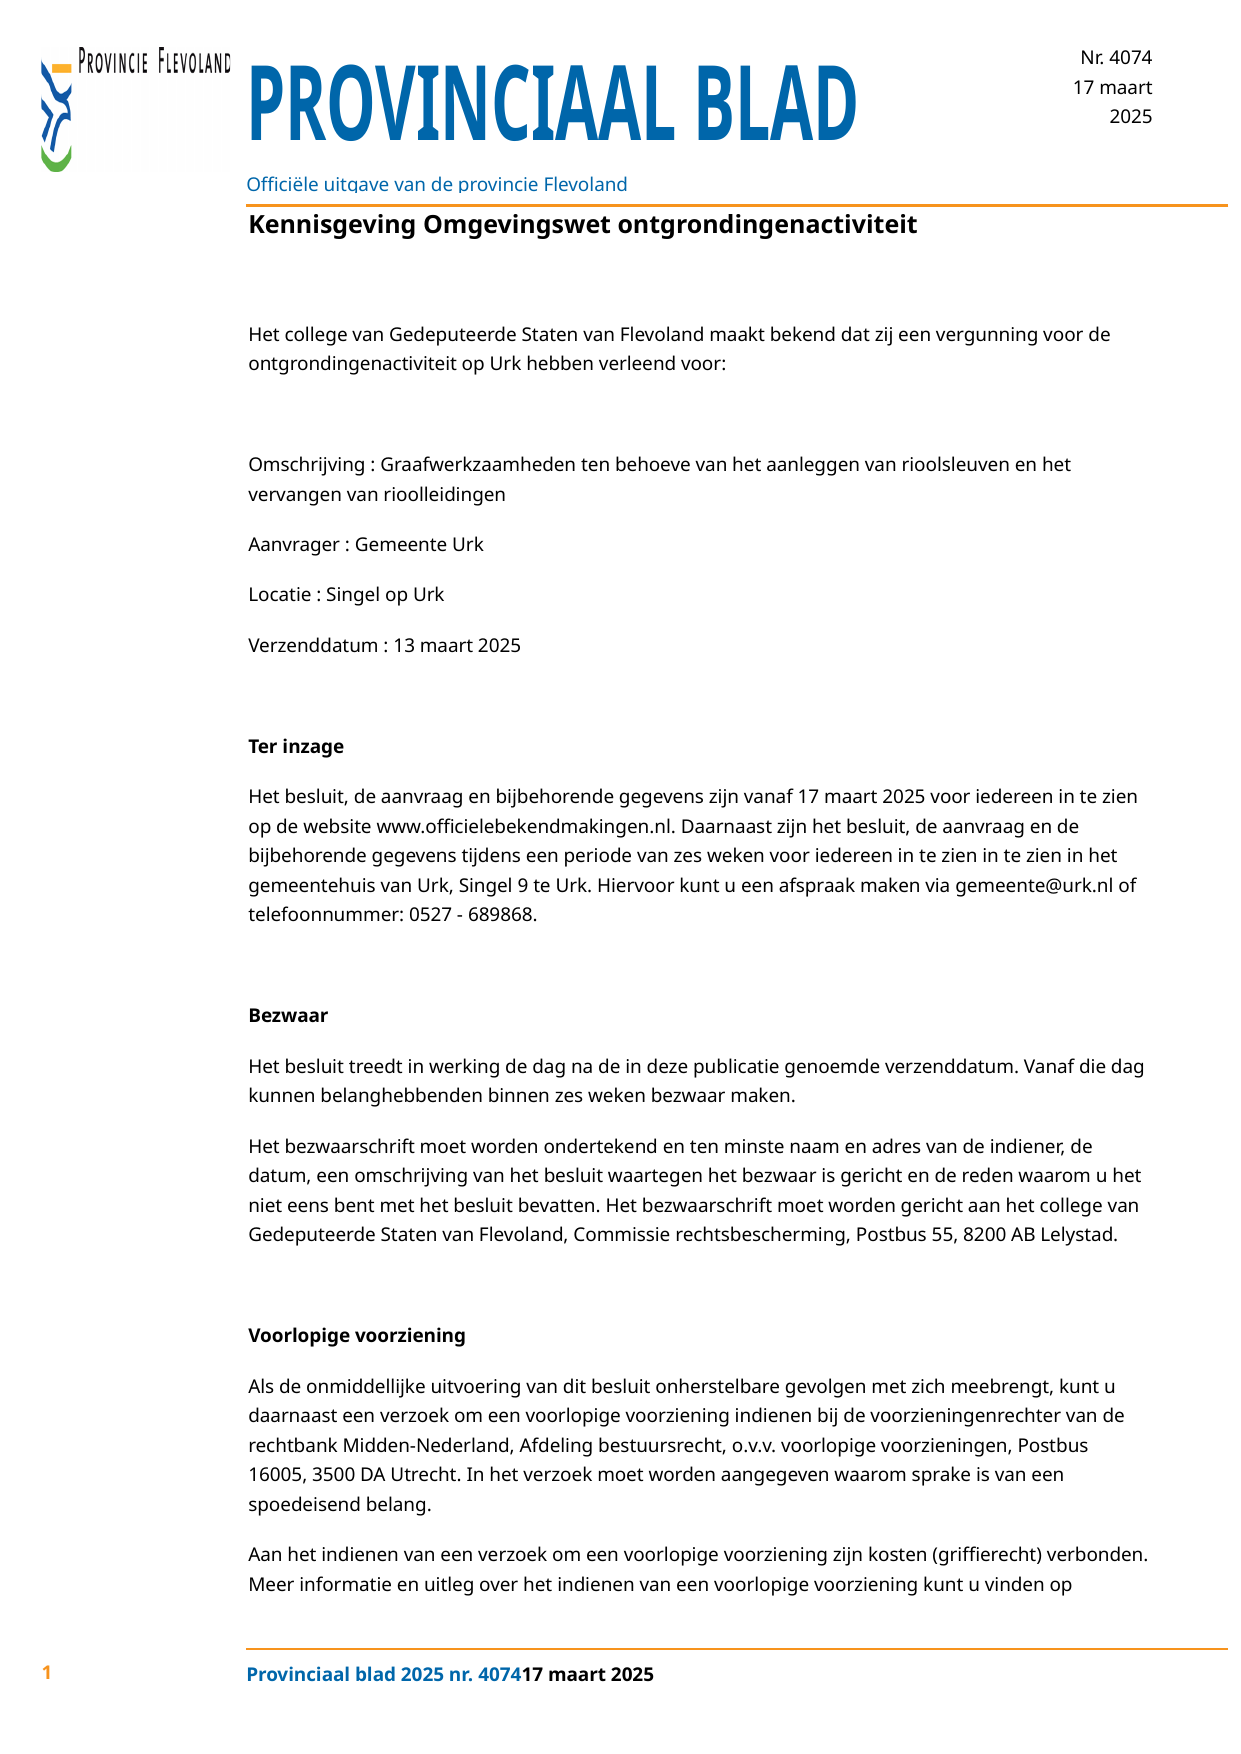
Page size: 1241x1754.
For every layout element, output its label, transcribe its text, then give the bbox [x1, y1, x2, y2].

text Locatie : Singel op Urk [248, 582, 1152, 607]
text Als de onmiddellijke uitvoering van dit besluit onherstelbare gevolgen met zich meebrengt, kunt u daarnaast een verzoek om een voorlopige voorziening indienen bij de voorzieningenrechter van de rechtbank Midden-Nederland, Afdeling bestuursrecht, o.v.v. voorlopige voorzieningen, Postbus 16005, 3500 DA Utrecht. In het verzoek moet worden aangegeven waarom sprake is van een spoedeisend belang. [248, 1373, 1152, 1517]
text Het besluit treedt in werking de dag na de in deze publicatie genoemde verzenddatum. Vanaf die dag kunnen belanghebbenden binnen zes weken bezwaar maken. [248, 1053, 1152, 1108]
text Omschrijving : Graafwerkzaamheden ten behoeve van het aanleggen van rioolsleuven en het vervangen van rioolleidingen [248, 451, 1152, 506]
text Het bezwaarschrift moet worden ondertekend en ten minste naam en adres van de indiener, de datum, een omschrijving van het besluit waartegen het bezwaar is gericht en de reden waarom u het niet eens bent met het besluit bevatten. Het bezwaarschrift moet worden gericht aan het college van Gedeputeerde Staten van Flevoland, Commissie rechtsbescherming, Postbus 55, 8200 AB Lelystad. [248, 1133, 1152, 1247]
text Het college van Gedeputeerde Staten van Flevoland maakt bekend dat zij een vergunning voor de ontgrondingenactiviteit op Urk hebben verleend voor: [248, 321, 1152, 376]
picture [41, 47, 231, 172]
text Aanvrager : Gemeente Urk [248, 531, 1152, 557]
text Bezwaar [248, 1002, 1152, 1028]
text Voorlopige voorziening [248, 1322, 1152, 1348]
text Verzenddatum : 13 maart 2025 [248, 632, 1152, 658]
text Kennisgeving Omgevingswet ontgrondingenactiviteit [248, 207, 1152, 241]
text Het besluit, de aanvraag en bijbehorende gegevens zijn vanaf 17 maart 2025 voor iedereen in te zien op de website www.officielebekendmakingen.nl. Daarnaast zijn het besluit, de aanvraag en de bijbehorende gegevens tijdens een periode van zes weken voor iedereen in te zien in te zien in het gemeentehuis van Urk, Singel 9 te Urk. Hiervoor kunt u een afspraak maken via gemeente@urk.nl of telefoonnummer: 0527 - 689868. [248, 783, 1152, 927]
text Ter inzage [248, 733, 1152, 758]
text Aan het indienen van een verzoek om een voorlopige voorziening zijn kosten (griffierecht) verbonden. Meer informatie en uitleg over het indienen van een voorlopige voorziening kunt u vinden op [248, 1542, 1152, 1597]
